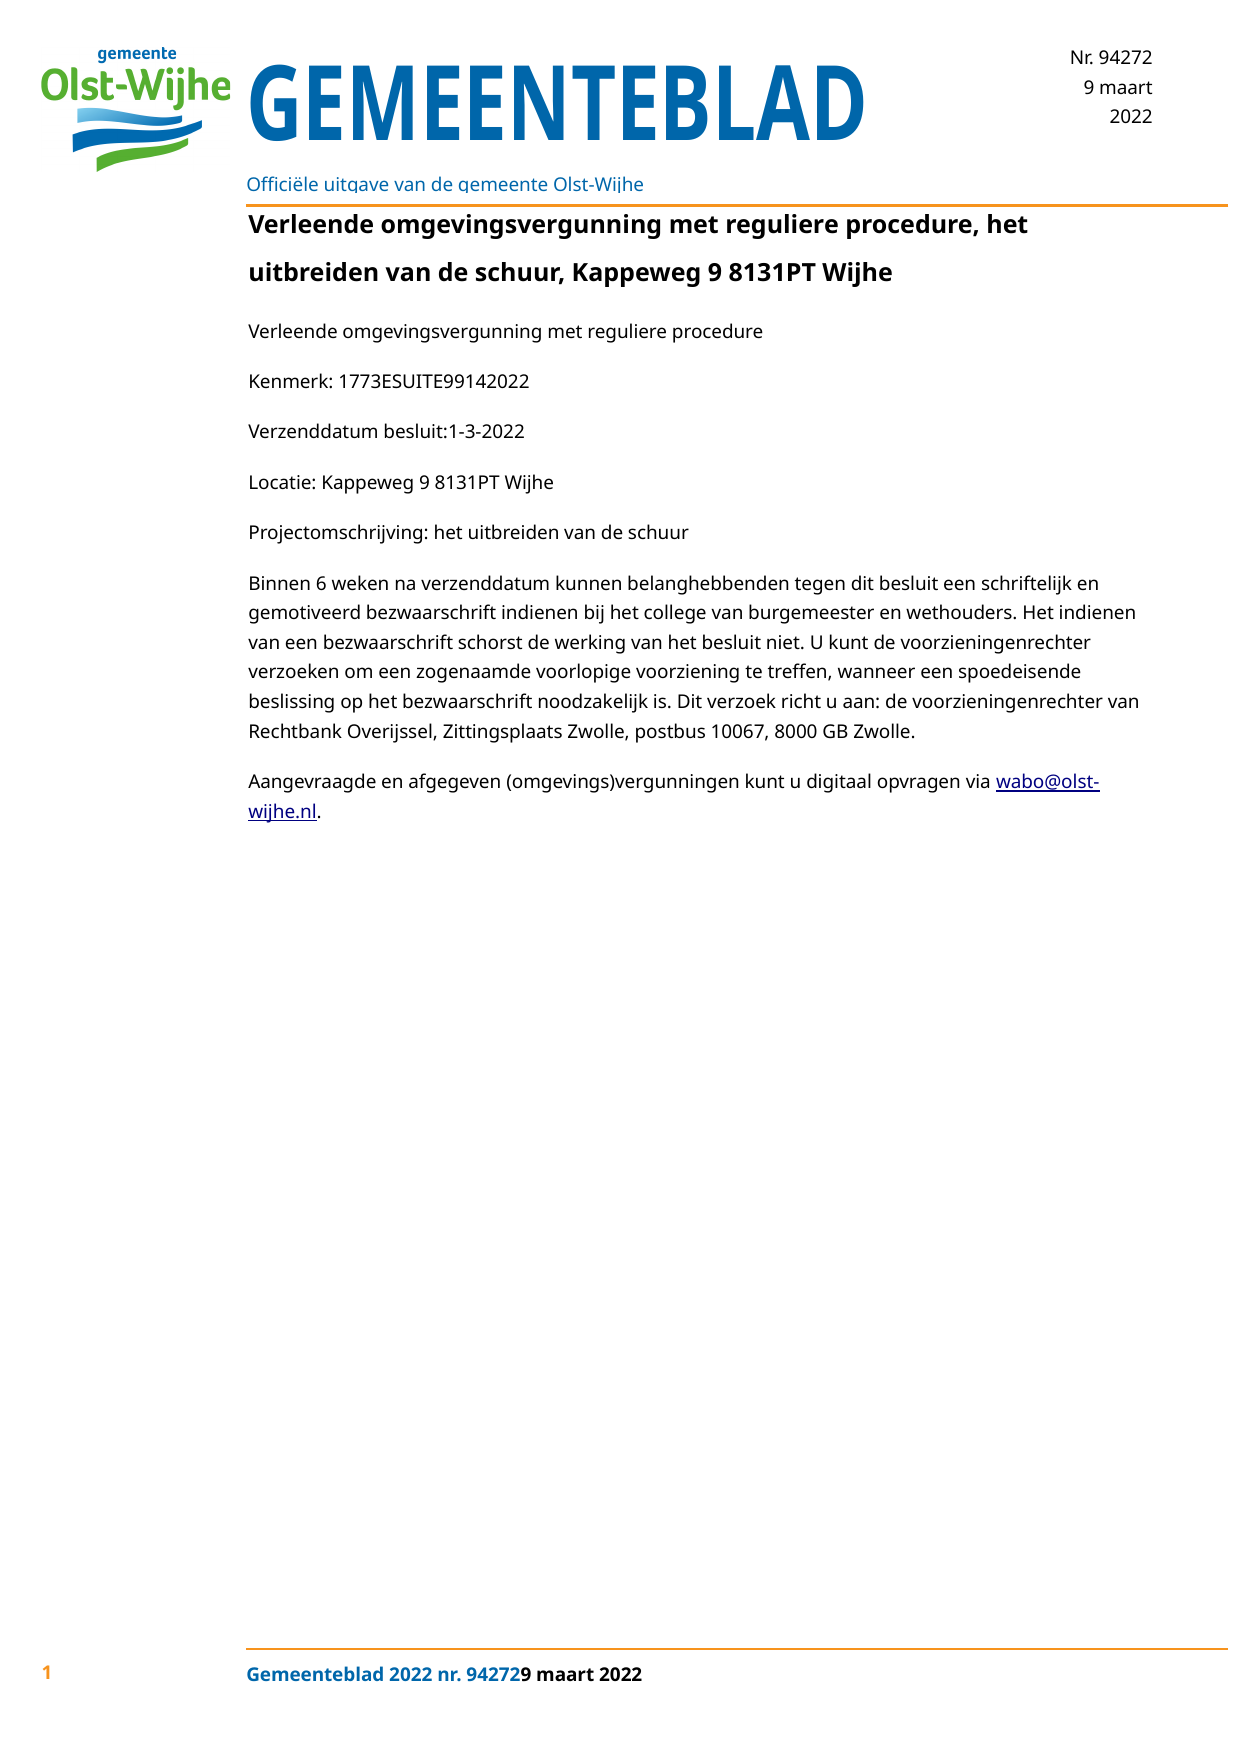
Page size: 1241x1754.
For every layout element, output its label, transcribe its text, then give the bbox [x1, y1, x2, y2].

text Binnen 6 weken na verzenddatum kunnen belanghebbenden tegen dit besluit een schriftelijk en gemotiveerd bezwaarschrift indienen bij het college van burgemeester en wethouders. Het indienen van een bezwaarschrift schorst de werking van het besluit niet. U kunt de voorzieningenrechter verzoeken om een zogenaamde voorlopige voorziening te treffen, wanneer een spoedeisende beslissing op het bezwaarschrift noodzakelijk is. Dit verzoek richt u aan: de voorzieningenrechter van Rechtbank Overijssel, Zittingsplaats Zwolle, postbus 10067, 8000 GB Zwolle. [248, 570, 1152, 744]
text Verleende omgevingsvergunning met reguliere procedure, het uitbreiden van de schuur, Kappeweg 9 8131PT Wijhe [248, 207, 1152, 288]
text Verzenddatum besluit:1-3-2022 [248, 419, 1152, 444]
text Projectomschrijving: het uitbreiden van de schuur [248, 519, 1152, 545]
picture [41, 47, 231, 172]
text Locatie: Kappeweg 9 8131PT Wijhe [248, 469, 1152, 495]
text Verleende omgevingsvergunning met reguliere procedure [248, 318, 1152, 344]
text Kenmerk: 1773ESUITE99142022 [248, 368, 1152, 394]
text Aangevraagde en afgegeven (omgevings)vergunningen kunt u digitaal opvragen via wabo@olst-wijhe.nl. [248, 768, 1152, 824]
